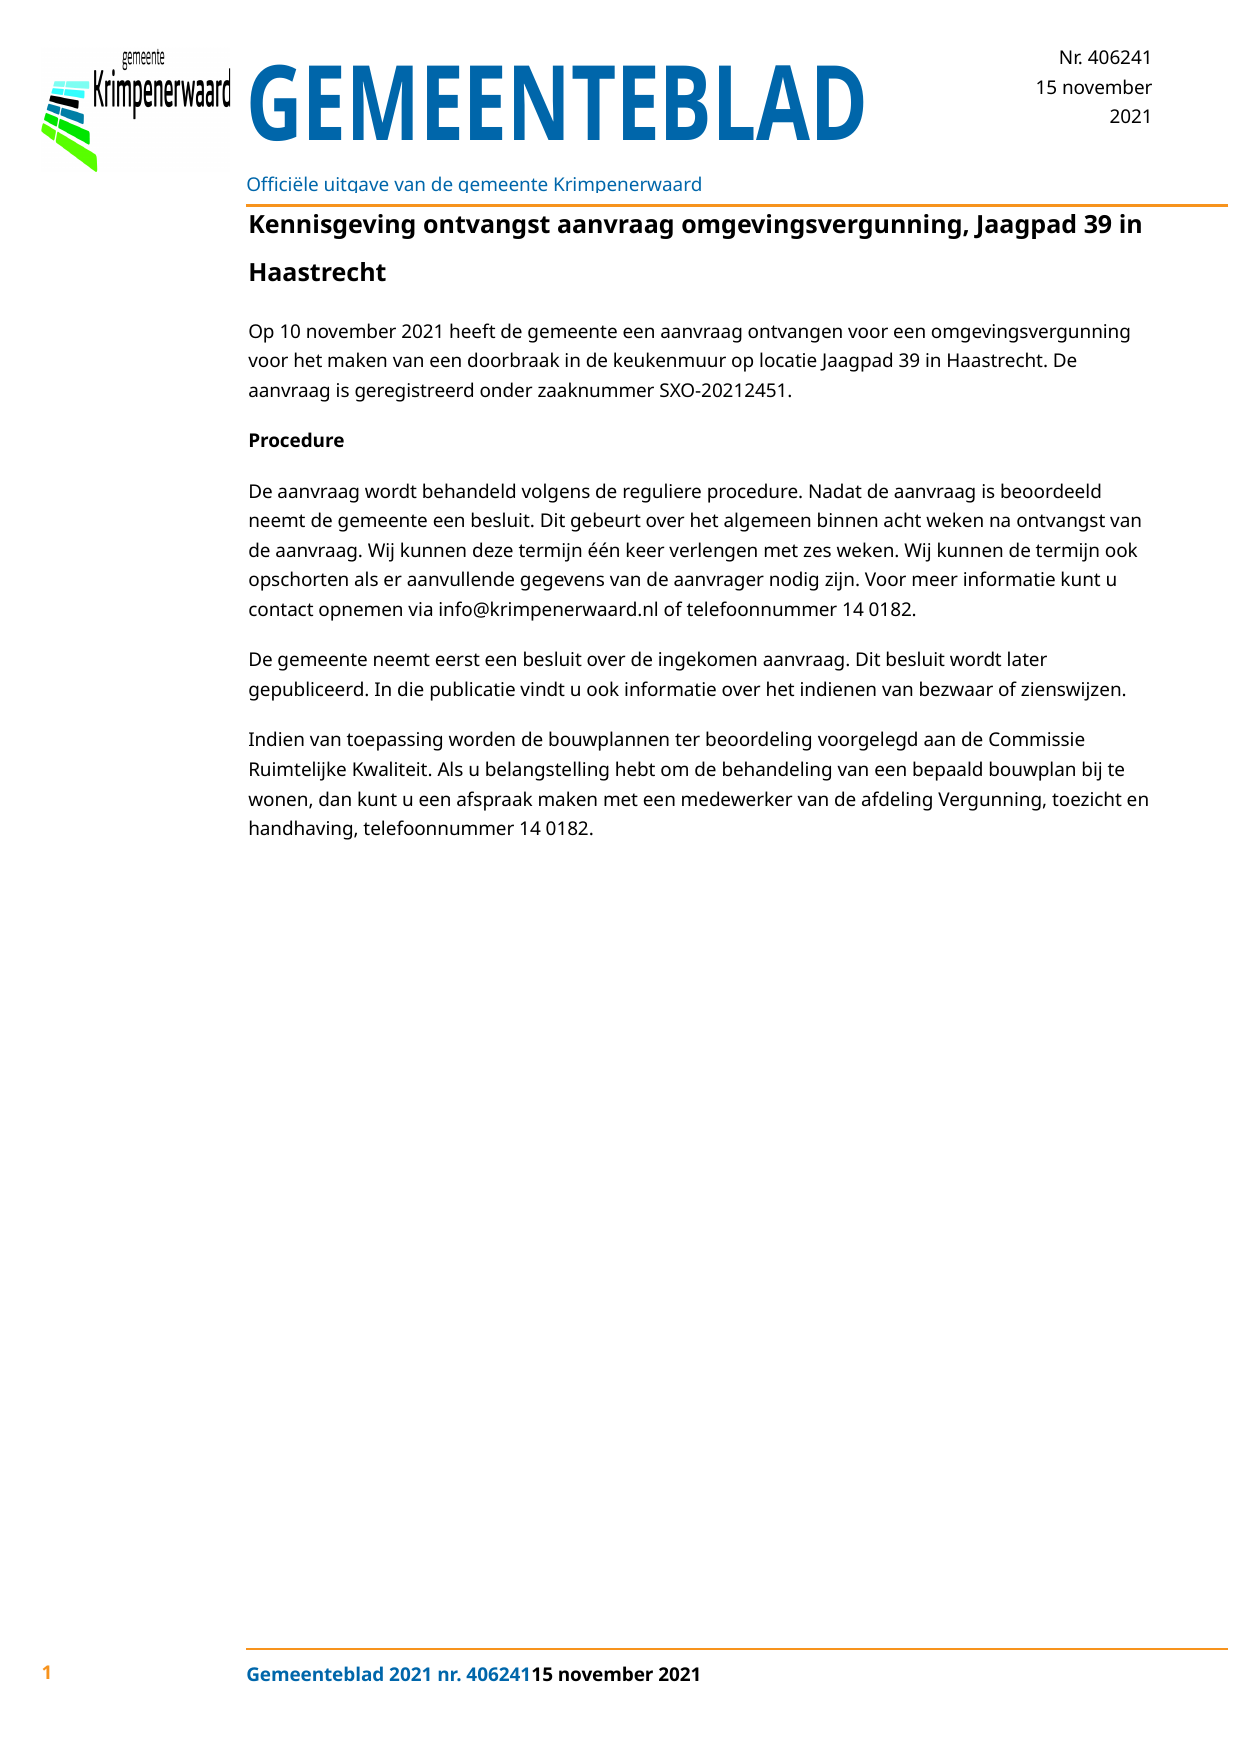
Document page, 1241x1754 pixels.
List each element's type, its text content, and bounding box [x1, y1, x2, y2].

picture [41, 47, 231, 172]
text Indien van toepassing worden de bouwplannen ter beoordeling voorgelegd aan de Commissie Ruimtelijke Kwaliteit. Als u belangstelling hebt om de behandeling van een bepaald bouwplan bij te wonen, dan kunt u een afspraak maken met een medewerker van de afdeling Vergunning, toezicht en handhaving, telefoonnummer 14 0182. [248, 727, 1152, 841]
text Procedure [248, 427, 1152, 453]
text De gemeente neemt eerst een besluit over de ingekomen aanvraag. Dit besluit wordt later gepubliceerd. In die publicatie vindt u ook informatie over het indienen van bezwaar of zienswijzen. [248, 647, 1152, 702]
text Kennisgeving ontvangst aanvraag omgevingsvergunning, Jaagpad 39 in Haastrecht [248, 207, 1152, 288]
text Op 10 november 2021 heeft de gemeente een aanvraag ontvangen voor een omgevingsvergunning voor het maken van een doorbraak in de keukenmuur op locatie Jaagpad 39 in Haastrecht. De aanvraag is geregistreerd onder zaaknummer SXO-20212451. [248, 318, 1152, 403]
text De aanvraag wordt behandeld volgens de reguliere procedure. Nadat de aanvraag is beoordeeld neemt de gemeente een besluit. Dit gebeurt over het algemeen binnen acht weken na ontvangst van de aanvraag. Wij kunnen deze termijn één keer verlengen met zes weken. Wij kunnen de termijn ook opschorten als er aanvullende gegevens van de aanvrager nodig zijn. Voor meer informatie kunt u contact opnemen via info@krimpenerwaard.nl of telefoonnummer 14 0182. [248, 478, 1152, 622]
